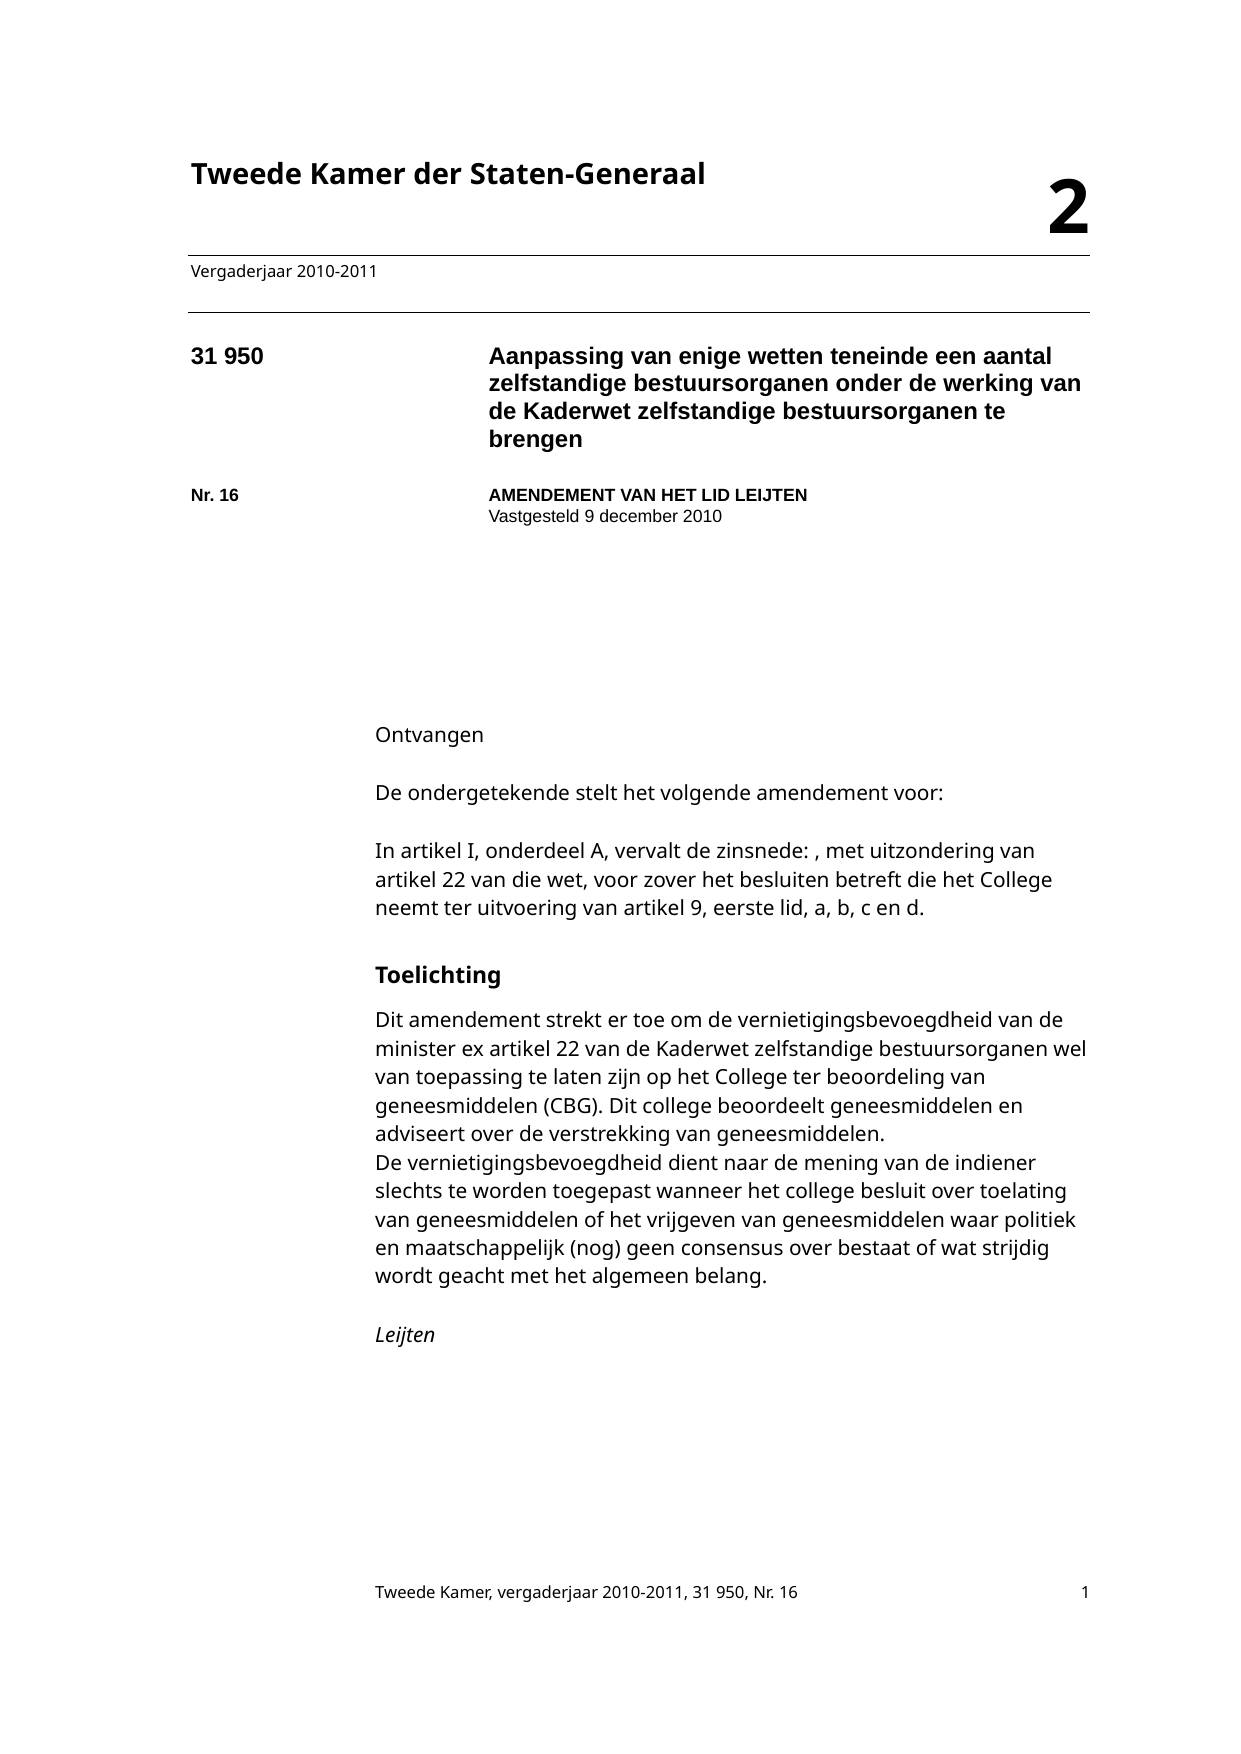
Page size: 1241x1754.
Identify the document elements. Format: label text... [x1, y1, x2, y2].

table_cell 31 950 [188, 339, 485, 482]
table_header 2 [910, 150, 1090, 255]
table_header Tweede Kamer der Staten-Generaal [188, 150, 909, 255]
table_cell Aanpassing van enige wetten teneinde een aantal zelfstandige bestuursorganen onder de werking van de Kaderwet zelfstandige bestuursorganen te brengen [485, 339, 1090, 482]
text In artikel I, onderdeel A, vervalt de zinsnede: , met uitzondering van artikel 22 van die wet, voor zover het besluiten betreft die het College neemt ter uitvoering van artikel 9, eerste lid, a, b, c en d. [375, 837, 1090, 922]
table_cell Vergaderjaar 2010-2011 [188, 256, 485, 312]
table_cell AMENDEMENT VAN HET LID LEIJTEN Vastgesteld 9 december 2010 [485, 482, 1090, 601]
text De ondergetekende stelt het volgende amendement voor: [375, 778, 1090, 807]
text Leijten [375, 1320, 1090, 1348]
text De vernietigingsbevoegdheid dient naar de mening van de indiener slechts te worden toegepast wanneer het college besluit over toelating van geneesmiddelen of het vrijgeven van geneesmiddelen waar politiek en maatschappelijk (nog) geen consensus over bestaat of wat strijdig wordt geacht met het algemeen belang. [375, 1148, 1090, 1290]
table_cell [188, 313, 485, 339]
table_cell [485, 313, 1090, 339]
subtitle Toelichting [375, 959, 1090, 991]
table_cell Nr. 16 [188, 482, 485, 601]
text Dit amendement strekt er toe om de vernietigingsbevoegdheid van de minister ex artikel 22 van de Kaderwet zelfstandige bestuursorganen wel van toepassing te laten zijn op het College ter beoordeling van geneesmiddelen (CBG). Dit college beoordeelt geneesmiddelen en adviseert over de verstrekking van geneesmiddelen. [375, 1006, 1090, 1148]
table_cell [485, 256, 1090, 312]
text Ontvangen [375, 720, 1090, 748]
